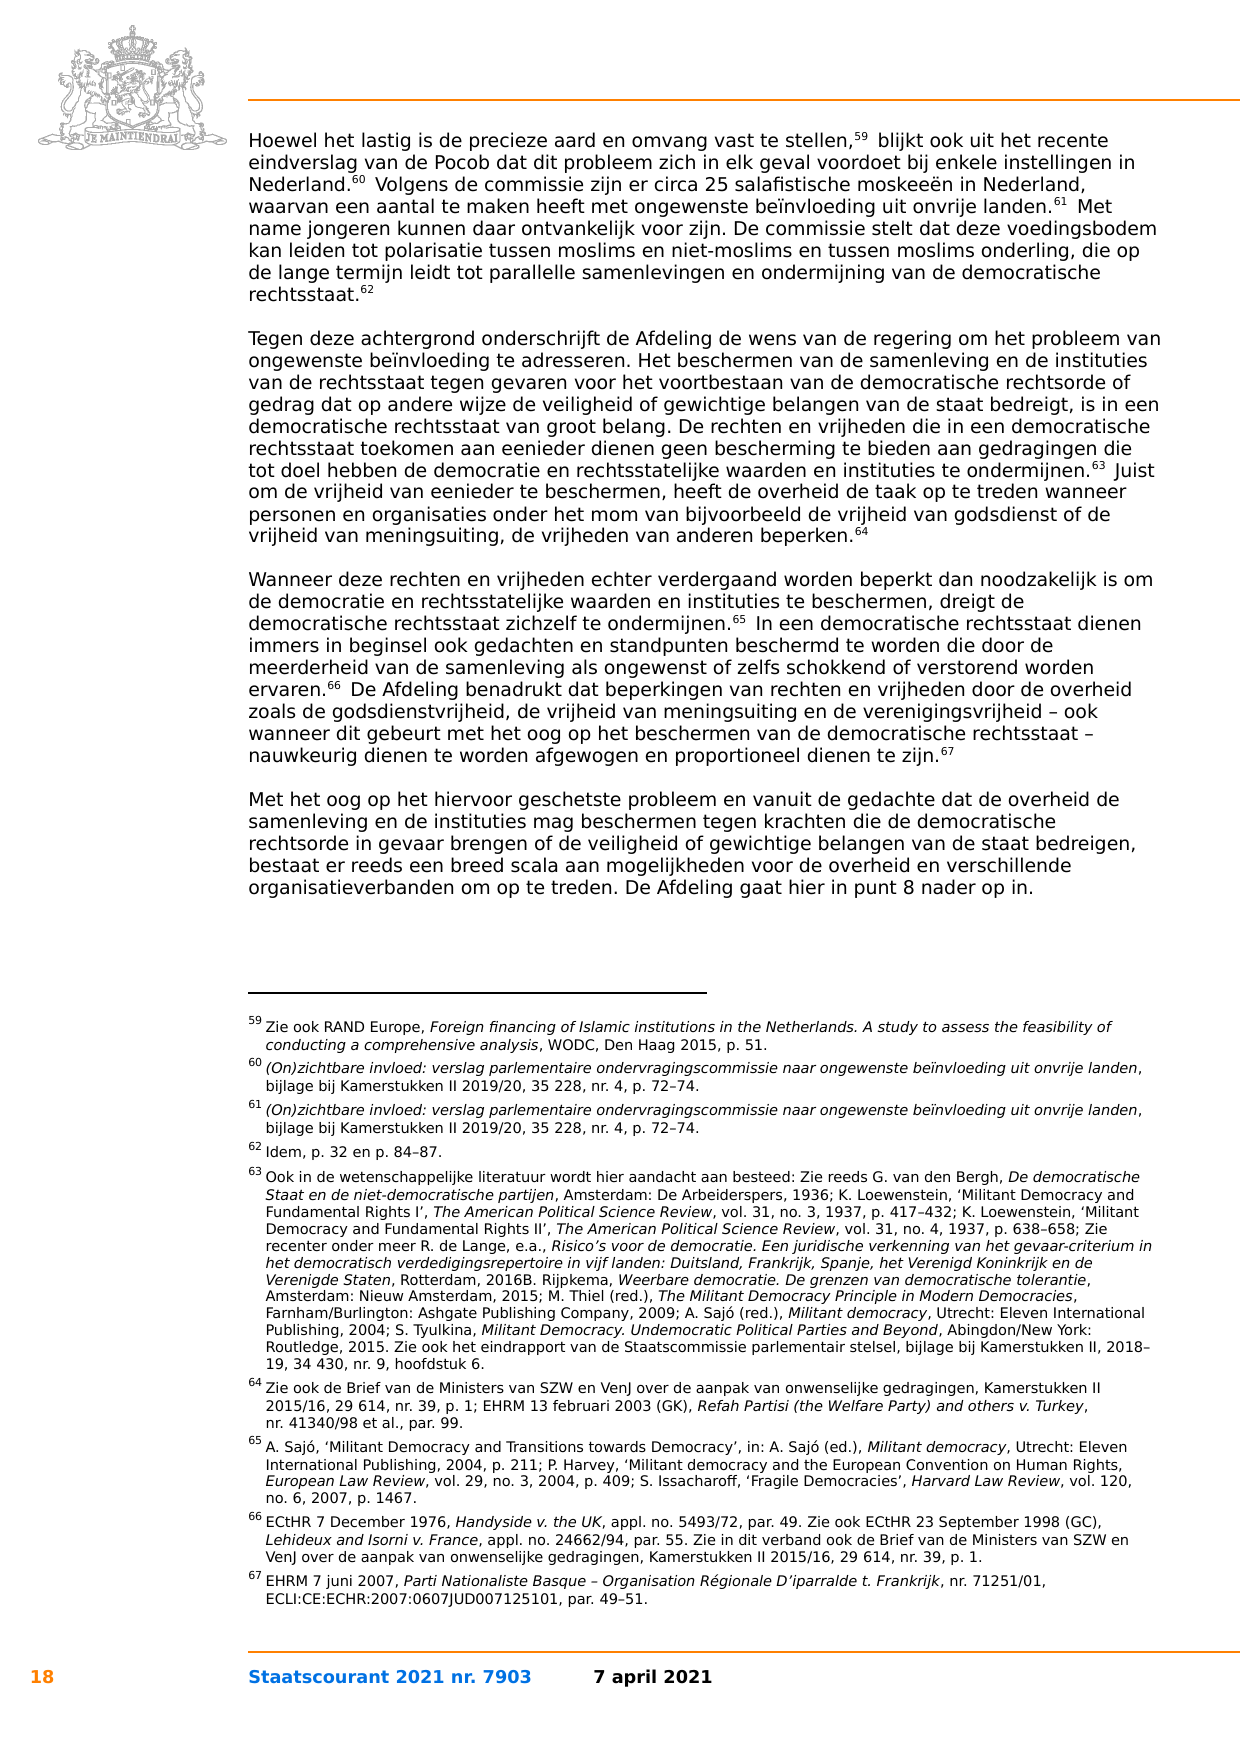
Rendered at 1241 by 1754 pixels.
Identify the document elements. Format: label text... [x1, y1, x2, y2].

text Hoewel het lastig is de precieze aard en omvang vast te stellen, blijkt ook uit het recente eindverslag van de Pocob dat dit probleem zich in elk geval voordoet bij enkele instellingen in Nederland. Volgens de commissie zijn er circa 25 salafistische moskeeën in Nederland, waarvan een aantal te maken heeft met ongewenste beïnvloeding uit onvrije landen. Met name jongeren kunnen daar ontvankelijk voor zijn. De commissie stelt dat deze voedingsbodem kan leiden tot polarisatie tussen moslims en niet-moslims en tussen moslims onderling, die op de lange termijn leidt tot parallelle samenlevingen en ondermijning van de democratische rechtsstaat. [248, 130, 1163, 306]
text ECtHR 7 December 1976, Handyside v. the UK, appl. no. 5493/72, par. 49. Zie ook ECtHR 23 September 1998 (GC), Lehideux and Isorni v. France, appl. no. 24662/94, par. 55. Zie in dit verband ook de Brief van de Ministers van SZW en VenJ over de aanpak van onwenselijke gedragingen, Kamerstukken II 2015/16, 29 614, nr. 39, p. 1. [248, 1510, 1163, 1566]
picture [38, 25, 227, 150]
text (On)zichtbare invloed: verslag parlementaire ondervragingscommissie naar ongewenste beïnvloeding uit onvrije landen, bijlage bij Kamerstukken II 2019/20, 35 228, nr. 4, p. 72–74. [248, 1056, 1163, 1095]
text Wanneer deze rechten en vrijheden echter verdergaand worden beperkt dan noodzakelijk is om de democratie en rechtsstatelijke waarden en instituties te beschermen, dreigt de democratische rechtsstaat zichzelf te ondermijnen. In een democratische rechtsstaat dienen immers in beginsel ook gedachten en standpunten beschermd te worden die door de meerderheid van de samenleving als ongewenst of zelfs schokkend of verstorend worden ervaren. De Afdeling benadrukt dat beperkingen van rechten en vrijheden door de overheid zoals de godsdienstvrijheid, de vrijheid van meningsuiting en de verenigingsvrijheid – ook wanneer dit gebeurt met het oog op het beschermen van de democratische rechtsstaat – nauwkeurig dienen te worden afgewogen en proportioneel dienen te zijn. [248, 569, 1163, 767]
text (On)zichtbare invloed: verslag parlementaire ondervragingscommissie naar ongewenste beïnvloeding uit onvrije landen, bijlage bij Kamerstukken II 2019/20, 35 228, nr. 4, p. 72–74. [248, 1098, 1163, 1137]
text A. Sajó, ‘Militant Democracy and Transitions towards Democracy’, in: A. Sajó (ed.), Militant democracy, Utrecht: Eleven International Publishing, 2004, p. 211; P. Harvey, ‘Militant democracy and the European Convention on Human Rights, European Law Review, vol. 29, no. 3, 2004, p. 409; S. Issacharoff, ‘Fragile Democracies’, Harvard Law Review, vol. 120, no. 6, 2007, p. 1467. [248, 1434, 1163, 1507]
text Tegen deze achtergrond onderschrijft de Afdeling de wens van de regering om het probleem van ongewenste beïnvloeding te adresseren. Het beschermen van de samenleving en de instituties van de rechtsstaat tegen gevaren voor het voortbestaan van de democratische rechtsorde of gedrag dat op andere wijze de veiligheid of gewichtige belangen van de staat bedreigt, is in een democratische rechtsstaat van groot belang. De rechten en vrijheden die in een democratische rechtsstaat toekomen aan eenieder dienen geen bescherming te bieden aan gedragingen die tot doel hebben de democratie en rechtsstatelijke waarden en instituties te ondermijnen. Juist om de vrijheid van eenieder te beschermen, heeft de overheid de taak op te treden wanneer personen en organisaties onder het mom van bijvoorbeeld de vrijheid van godsdienst of de vrijheid van meningsuiting, de vrijheden van anderen beperken. [248, 328, 1163, 547]
text Ook in de wetenschappelijke literatuur wordt hier aandacht aan besteed: Zie reeds G. van den Bergh, De democratische Staat en de niet-democratische partijen, Amsterdam: De Arbeiderspers, 1936; K. Loewenstein, ‘Militant Democracy and Fundamental Rights I’, The American Political Science Review, vol. 31, no. 3, 1937, p. 417–432; K. Loewenstein, ‘Militant Democracy and Fundamental Rights II’, The American Political Science Review, vol. 31, no. 4, 1937, p. 638–658; Zie recenter onder meer R. de Lange, e.a., Risico’s voor de democratie. Een juridische verkenning van het gevaar-criterium in het democratisch verdedigingsrepertoire in vijf landen: Duitsland, Frankrijk, Spanje, het Verenigd Koninkrijk en de Verenigde Staten, Rotterdam, 2016B. Rijpkema, Weerbare democratie. De grenzen van democratische tolerantie, Amsterdam: Nieuw Amsterdam, 2015; M. Thiel (red.), The Militant Democracy Principle in Modern Democracies, Farnham/Burlington: Ashgate Publishing Company, 2009; A. Sajó (red.), Militant democracy, Utrecht: Eleven International Publishing, 2004; S. Tyulkina, Militant Democracy. Undemocratic Political Parties and Beyond, Abingdon/New York: Routledge, 2015. Zie ook het eindrapport van de Staatscommissie parlementair stelsel, bijlage bij Kamerstukken II, 2018–19, 34 430, nr. 9, hoofdstuk 6. [248, 1165, 1163, 1373]
text Zie ook RAND Europe, Foreign financing of Islamic institutions in the Netherlands. A study to assess the feasibility of conducting a comprehensive analysis, WODC, Den Haag 2015, p. 51. [248, 1014, 1163, 1053]
text EHRM 7 juni 2007, Parti Nationaliste Basque – Organisation Régionale D’iparralde t. Frankrijk, nr. 71251/01, ECLI:CE:ECHR:2007:0607JUD007125101, par. 49–51. [248, 1569, 1163, 1608]
text Met het oog op het hiervoor geschetste probleem en vanuit de gedachte dat de overheid de samenleving en de instituties mag beschermen tegen krachten die de democratische rechtsorde in gevaar brengen of de veiligheid of gewichtige belangen van de staat bedreigen, bestaat er reeds een breed scala aan mogelijkheden voor de overheid en verschillende organisatieverbanden om op te treden. De Afdeling gaat hier in punt 8 nader op in. [248, 789, 1163, 899]
text Idem, p. 32 en p. 84–87. [248, 1140, 1163, 1162]
text Zie ook de Brief van de Ministers van SZW en VenJ over de aanpak van onwenselijke gedragingen, Kamerstukken II 2015/16, 29 614, nr. 39, p. 1; EHRM 13 februari 2003 (GK), Refah Partisi (the Welfare Party) and others v. Turkey, nr. 41340/98 et al., par. 99. [248, 1376, 1163, 1432]
